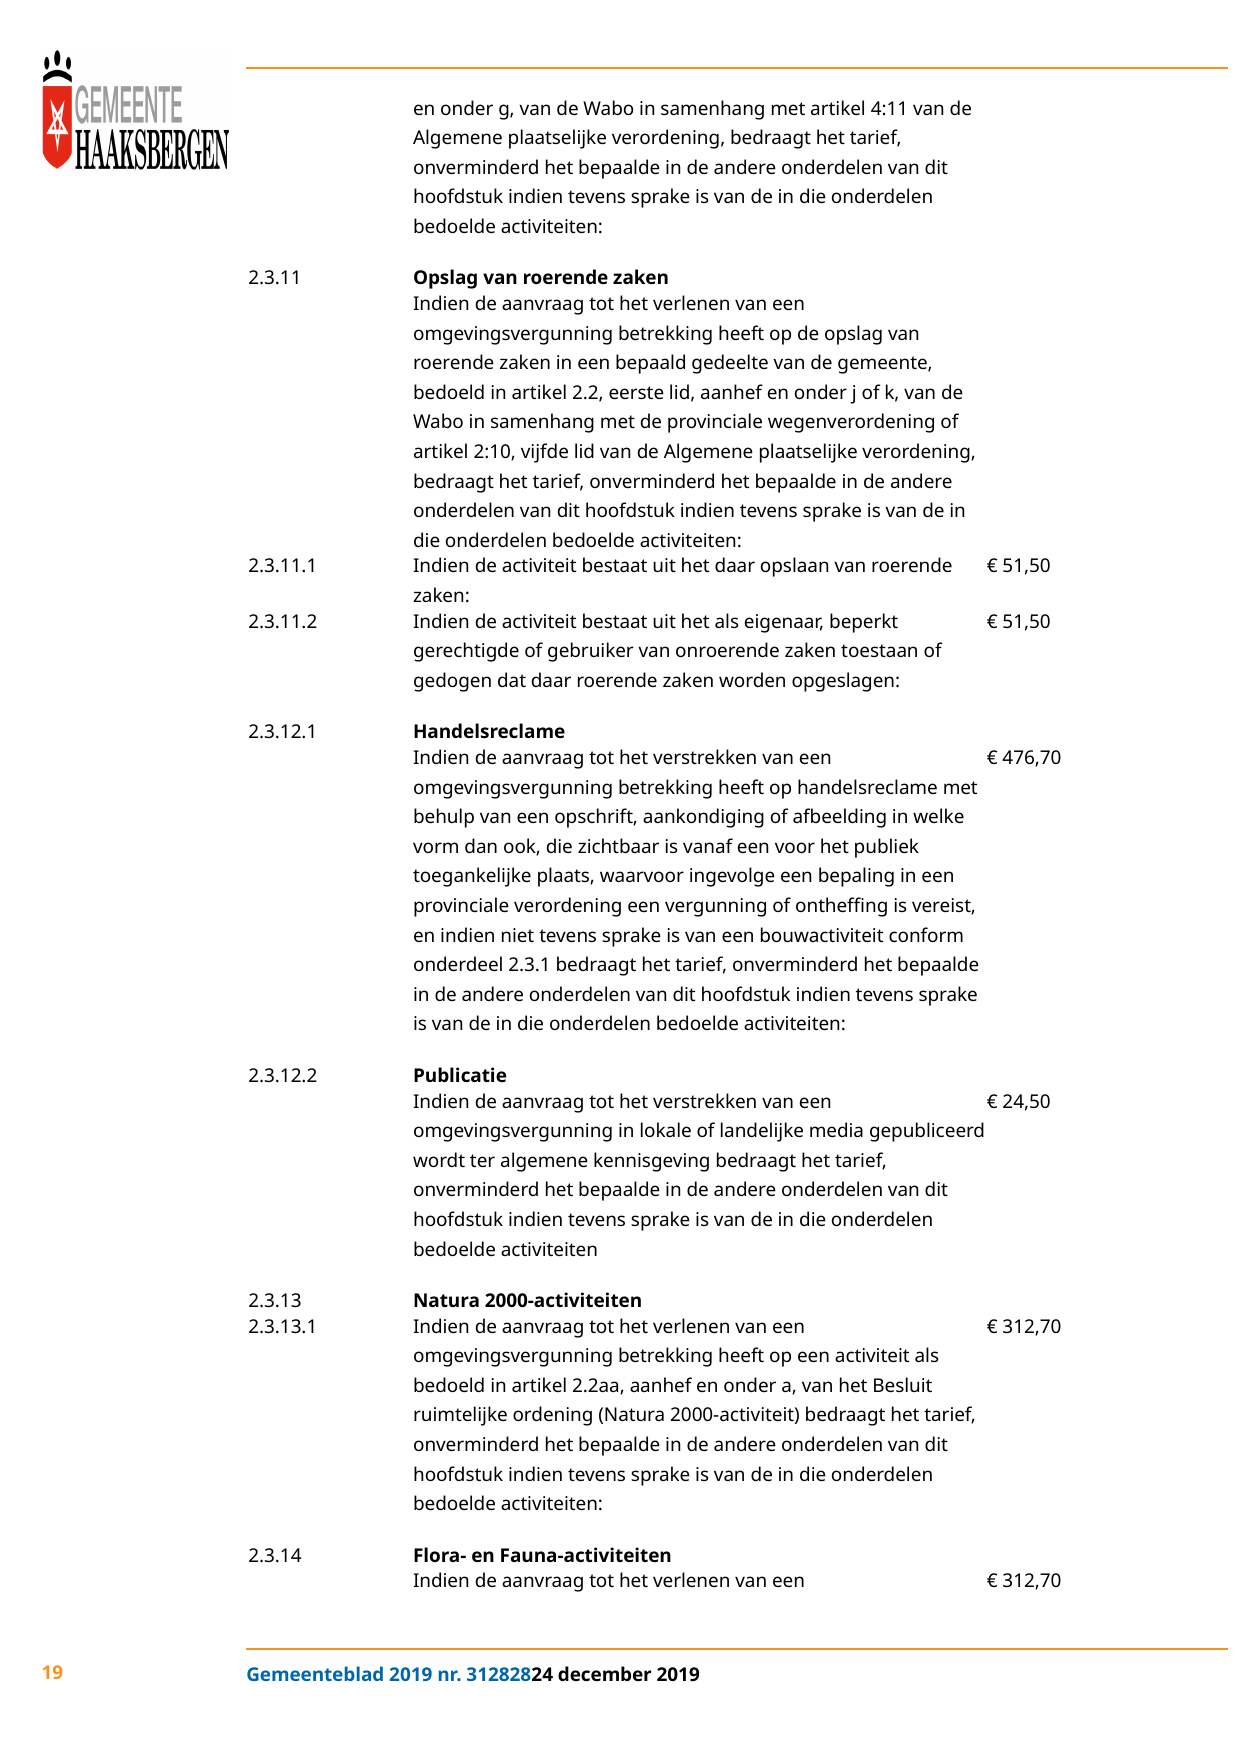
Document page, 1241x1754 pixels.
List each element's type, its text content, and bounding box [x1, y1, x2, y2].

table_cell Indien de aanvraag tot het verlenen van een omgevingsvergunning betrekking heeft op de opslag van roerende zaken in een bepaald gedeelte van de gemeente, bedoeld in artikel 2.2, eerste lid, aanhef en onder j of k, van de Wabo in samenhang met de provinciale wegenverordening of artikel 2:10, vijfde lid van de Algemene plaatselijke verordening, bedraagt het tarief, onverminderd het bepaalde in de andere onderdelen van dit hoofdstuk indien tevens sprake is van de in die onderdelen bedoelde activiteiten: [413, 290, 987, 553]
table_cell [413, 1261, 987, 1287]
table_cell 2.3.13 [248, 1287, 413, 1313]
table_cell [413, 693, 987, 719]
table_cell 2.3.12.1 [248, 719, 413, 744]
table_cell [248, 1088, 413, 1261]
table_cell [248, 744, 413, 1036]
table_cell € 51,50 [987, 608, 1152, 693]
table_cell 2.3.11.2 [248, 608, 413, 693]
table_cell [248, 290, 413, 553]
table_cell Indien de aanvraag tot het verstrekken van een omgevingsvergunning betrekking heeft op handelsreclame met behulp van een opschrift, aankondiging of afbeelding in welke vorm dan ook, die zichtbaar is vanaf een voor het publiek toegankelijke plaats, waarvoor ingevolge een bepaling in een provinciale verordening een vergunning of ontheffing is vereist, en indien niet tevens sprake is van een bouwactiviteit conform onderdeel 2.3.1 bedraagt het tarief, onverminderd het bepaalde in de andere onderdelen van dit hoofdstuk indien tevens sprake is van de in die onderdelen bedoelde activiteiten: [413, 744, 987, 1036]
table_cell Indien de aanvraag tot het verlenen van een [413, 1568, 987, 1593]
table_cell Natura 2000-activiteiten [413, 1287, 987, 1313]
table_cell [987, 290, 1152, 553]
table_cell [248, 693, 413, 719]
table_cell [248, 1568, 413, 1593]
table_cell [413, 1516, 987, 1542]
table_cell [248, 1516, 413, 1542]
table_cell [987, 1062, 1152, 1088]
table_cell [987, 1261, 1152, 1287]
table_cell Indien de activiteit bestaat uit het daar opslaan van roerende zaken: [413, 553, 987, 608]
table_cell [987, 1542, 1152, 1568]
table_cell 2.3.13.1 [248, 1313, 413, 1516]
table_cell [413, 239, 987, 264]
table_cell en onder g, van de Wabo in samenhang met artikel 4:11 van de Algemene plaatselijke verordening, bedraagt het tarief, onverminderd het bepaalde in de andere onderdelen van dit hoofdstuk indien tevens sprake is van de in die onderdelen bedoelde activiteiten: [413, 95, 987, 239]
table_cell [248, 239, 413, 264]
table_cell [987, 693, 1152, 719]
table_cell 2.3.12.2 [248, 1062, 413, 1088]
table_cell [987, 265, 1152, 290]
table_cell [248, 95, 413, 239]
table_cell [987, 239, 1152, 264]
table_cell € 24,50 [987, 1088, 1152, 1261]
picture [41, 47, 231, 172]
table_cell [987, 1287, 1152, 1313]
table_cell Indien de activiteit bestaat uit het als eigenaar, beperkt gerechtigde of gebruiker van onroerende zaken toestaan of gedogen dat daar roerende zaken worden opgeslagen: [413, 608, 987, 693]
table_cell 2.3.14 [248, 1542, 413, 1568]
table_cell Flora- en Fauna-activiteiten [413, 1542, 987, 1568]
table_cell [987, 95, 1152, 239]
table_cell 2.3.11.1 [248, 553, 413, 608]
table_cell Handelsreclame [413, 719, 987, 744]
table_cell [987, 1516, 1152, 1542]
table_cell [248, 1036, 413, 1062]
table_cell [987, 1036, 1152, 1062]
table_cell [987, 719, 1152, 744]
table_cell Publicatie [413, 1062, 987, 1088]
table_cell [248, 1261, 413, 1287]
table_cell Indien de aanvraag tot het verstrekken van een omgevingsvergunning in lokale of landelijke media gepubliceerd wordt ter algemene kennisgeving bedraagt het tarief, onverminderd het bepaalde in de andere onderdelen van dit hoofdstuk indien tevens sprake is van de in die onderdelen bedoelde activiteiten [413, 1088, 987, 1261]
table_cell € 312,70 [987, 1313, 1152, 1516]
table_cell [413, 1036, 987, 1062]
table_cell Opslag van roerende zaken [413, 265, 987, 290]
table_cell € 476,70 [987, 744, 1152, 1036]
table_cell 2.3.11 [248, 265, 413, 290]
table_cell Indien de aanvraag tot het verlenen van een omgevingsvergunning betrekking heeft op een activiteit als bedoeld in artikel 2.2aa, aanhef en onder a, van het Besluit ruimtelijke ordening (Natura 2000-activiteit) bedraagt het tarief, onverminderd het bepaalde in de andere onderdelen van dit hoofdstuk indien tevens sprake is van de in die onderdelen bedoelde activiteiten: [413, 1313, 987, 1516]
table_cell € 312,70 [987, 1568, 1152, 1593]
table_cell € 51,50 [987, 553, 1152, 608]
